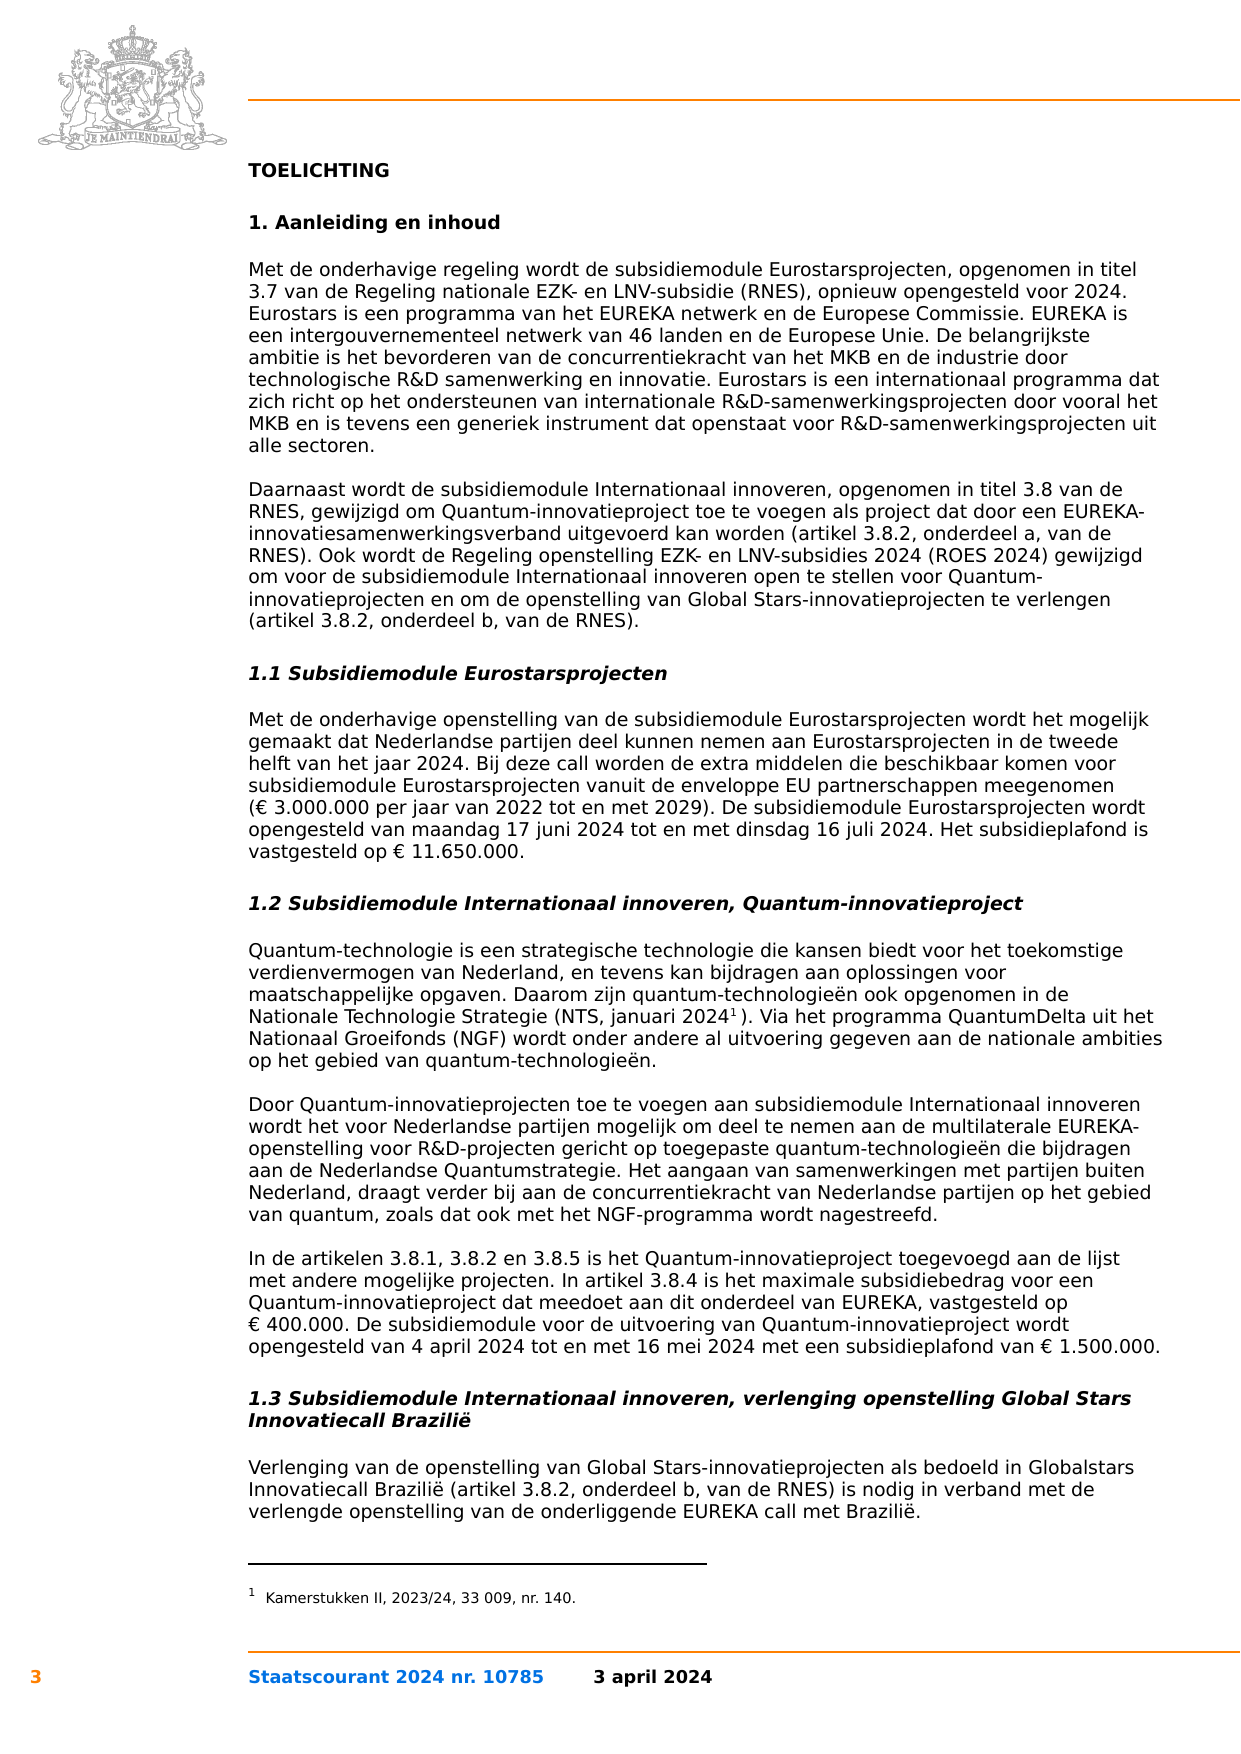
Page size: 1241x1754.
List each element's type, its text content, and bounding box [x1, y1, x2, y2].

text In de artikelen 3.8.1, 3.8.2 en 3.8.5 is het Quantum-innovatieproject toegevoegd aan de lijst met andere mogelijke projecten. In artikel 3.8.4 is het maximale subsidiebedrag voor een Quantum-innovatieproject dat meedoet aan dit onderdeel van EUREKA, vastgesteld op € 400.000. De subsidiemodule voor de uitvoering van Quantum-innovatieproject wordt opengesteld van 4 april 2024 tot en met 16 mei 2024 met een subsidieplafond van € 1.500.000. [248, 1248, 1163, 1358]
subtitle 1.2 Subsidiemodule Internationaal innoveren, Quantum-innovatieproject [248, 893, 1163, 915]
text Quantum-technologie is een strategische technologie die kansen biedt voor het toekomstige verdienvermogen van Nederland, en tevens kan bijdragen aan oplossingen voor maatschappelijke opgaven. Daarom zijn quantum-technologieën ook opgenomen in de Nationale Technologie Strategie (NTS, januari 2024). Via het programma QuantumDelta uit het Nationaal Groeifonds (NGF) wordt onder andere al uitvoering gegeven aan de nationale ambities op het gebied van quantum-technologieën. [248, 940, 1163, 1072]
subtitle TOELICHTING [248, 160, 1163, 182]
subtitle 1.3 Subsidiemodule Internationaal innoveren, verlenging openstelling Global Stars Innovatiecall Brazilië [248, 1388, 1163, 1432]
text Met de onderhavige regeling wordt de subsidiemodule Eurostarsprojecten, opgenomen in titel 3.7 van de Regeling nationale EZK- en LNV-subsidie (RNES), opnieuw opengesteld voor 2024. Eurostars is een programma van het EUREKA netwerk en de Europese Commissie. EUREKA is een intergouvernementeel netwerk van 46 landen en de Europese Unie. De belangrijkste ambitie is het bevorderen van de concurrentiekracht van het MKB en de industrie door technologische R&D samenwerking en innovatie. Eurostars is een internationaal programma dat zich richt op het ondersteunen van internationale R&D-samenwerkingsprojecten door vooral het MKB en is tevens een generiek instrument dat openstaat voor R&D-samenwerkingsprojecten uit alle sectoren. [248, 259, 1163, 457]
subtitle 1. Aanleiding en inhoud [248, 212, 1163, 234]
text Kamerstukken II, 2023/24, 33 009, nr. 140. [248, 1586, 1163, 1608]
text Met de onderhavige openstelling van de subsidiemodule Eurostarsprojecten wordt het mogelijk gemaakt dat Nederlandse partijen deel kunnen nemen aan Eurostarsprojecten in de tweede helft van het jaar 2024. Bij deze call worden de extra middelen die beschikbaar komen voor subsidiemodule Eurostarsprojecten vanuit de enveloppe EU partnerschappen meegenomen (€ 3.000.000 per jaar van 2022 tot en met 2029). De subsidiemodule Eurostarsprojecten wordt opengesteld van maandag 17 juni 2024 tot en met dinsdag 16 juli 2024. Het subsidieplafond is vastgesteld op € 11.650.000. [248, 709, 1163, 863]
text Verlenging van de openstelling van Global Stars-innovatieprojecten als bedoeld in Globalstars Innovatiecall Brazilië (artikel 3.8.2, onderdeel b, van de RNES) is nodig in verband met de verlengde openstelling van de onderliggende EUREKA call met Brazilië. [248, 1457, 1163, 1522]
picture [38, 25, 227, 150]
text Door Quantum-innovatieprojecten toe te voegen aan subsidiemodule Internationaal innoveren wordt het voor Nederlandse partijen mogelijk om deel te nemen aan de multilaterale EUREKA-openstelling voor R&D-projecten gericht op toegepaste quantum-technologieën die bijdragen aan de Nederlandse Quantumstrategie. Het aangaan van samenwerkingen met partijen buiten Nederland, draagt verder bij aan de concurrentiekracht van Nederlandse partijen op het gebied van quantum, zoals dat ook met het NGF-programma wordt nagestreefd. [248, 1094, 1163, 1226]
text Daarnaast wordt de subsidiemodule Internationaal innoveren, opgenomen in titel 3.8 van de RNES, gewijzigd om Quantum-innovatieproject toe te voegen als project dat door een EUREKA-innovatiesamenwerkingsverband uitgevoerd kan worden (artikel 3.8.2, onderdeel a, van de RNES). Ook wordt de Regeling openstelling EZK- en LNV-subsidies 2024 (ROES 2024) gewijzigd om voor de subsidiemodule Internationaal innoveren open te stellen voor Quantum-innovatieprojecten en om de openstelling van Global Stars-innovatieprojecten te verlengen (artikel 3.8.2, onderdeel b, van de RNES). [248, 478, 1163, 632]
subtitle 1.1 Subsidiemodule Eurostarsprojecten [248, 662, 1163, 684]
